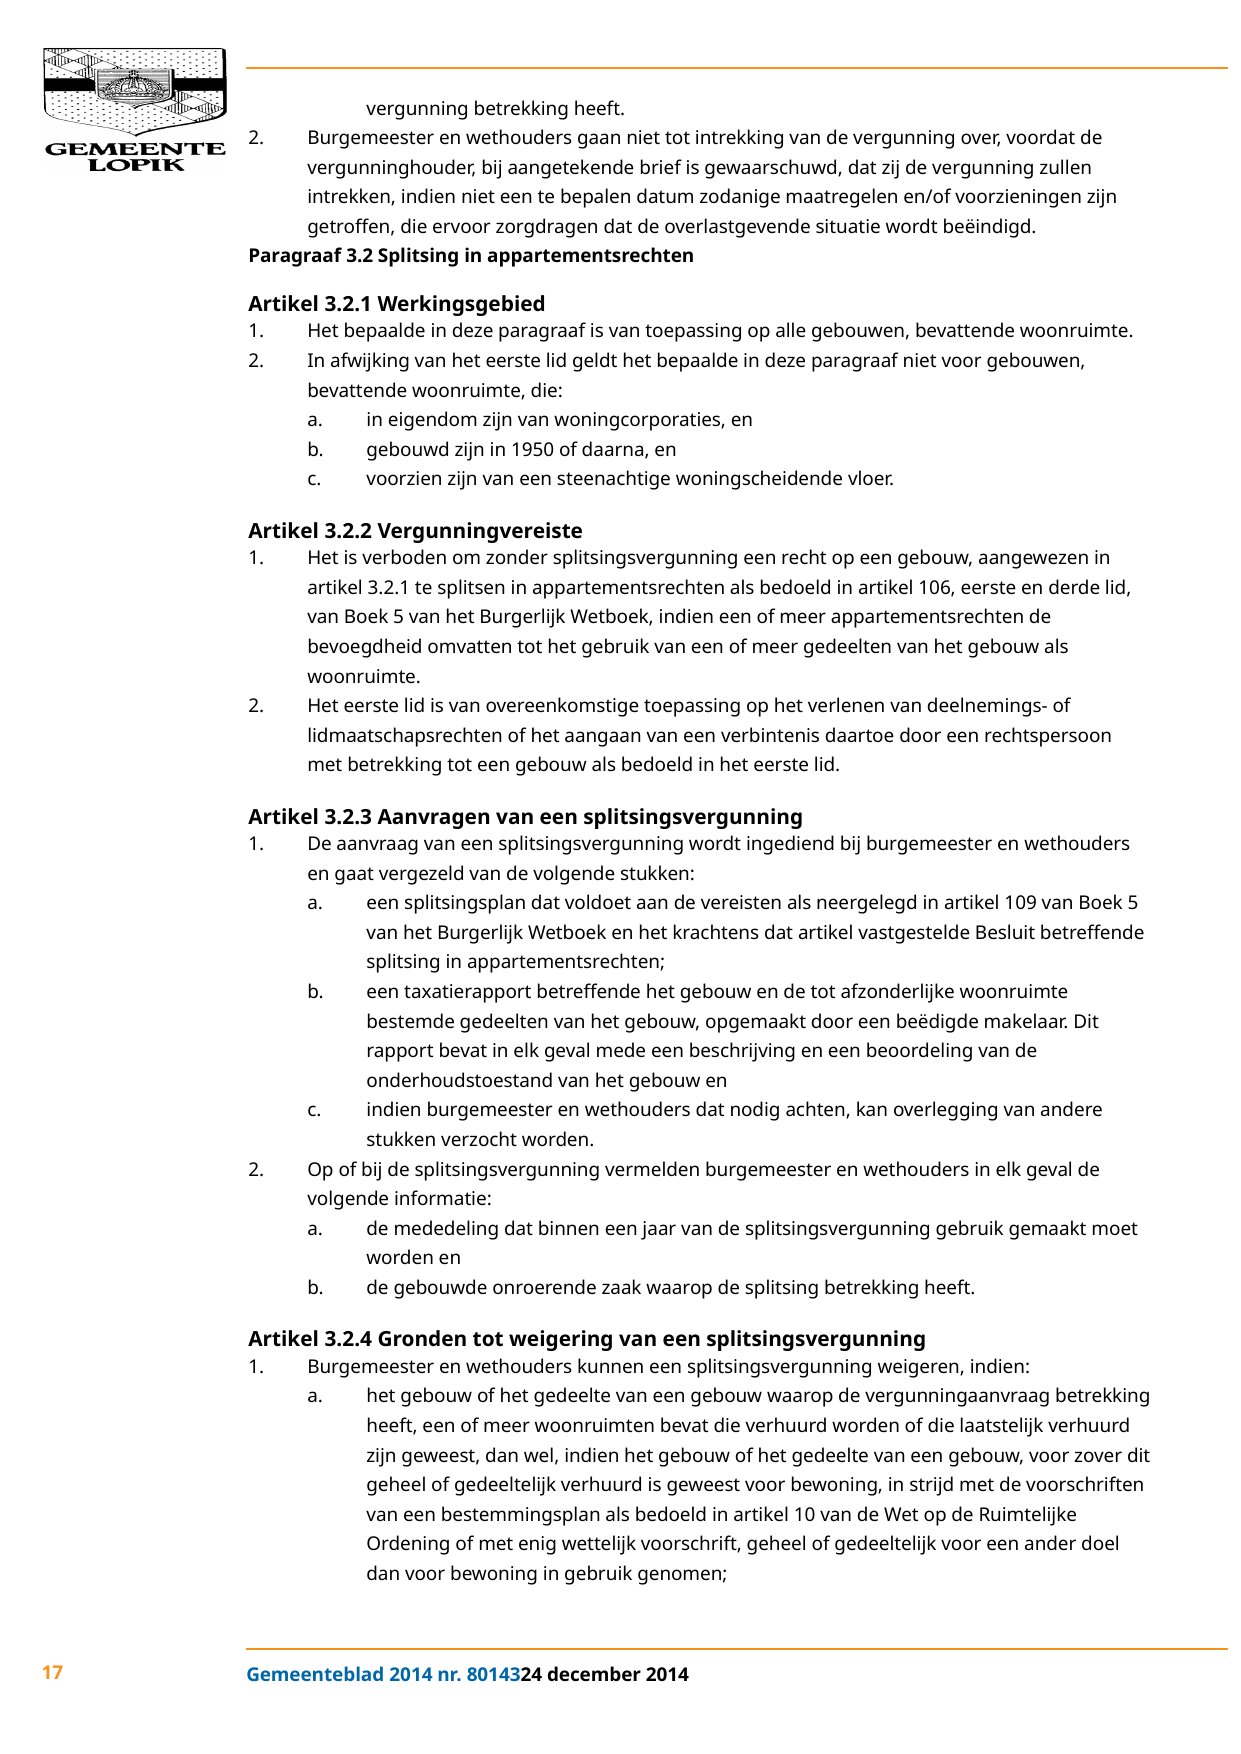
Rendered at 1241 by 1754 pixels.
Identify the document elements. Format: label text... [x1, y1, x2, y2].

list indien burgemeester en wethouders dat nodig achten, kan overlegging van andere stukken verzocht worden. [307, 1097, 1152, 1152]
list in eigendom zijn van woningcorporaties, en [307, 406, 1152, 432]
picture [41, 47, 231, 172]
text Paragraaf 3.2 Splitsing in appartementsrechten [248, 243, 1152, 268]
list Op of bij de splitsingsvergunning vermelden burgemeester en wethouders in elk geval de volgende informatie: [248, 1156, 1152, 1211]
list een taxatierapport betreffende het gebouw en de tot afzonderlijke woonruimte bestemde gedeelten van het gebouw, opgemaakt door een beëdigde makelaar. Dit rapport bevat in elk geval mede een beschrijving en een beoordeling van de onderhoudstoestand van het gebouw en [307, 978, 1152, 1093]
text Artikel 3.2.2 Vergunningvereiste [248, 516, 1152, 544]
list De aanvraag van een splitsingsvergunning wordt ingediend bij burgemeester en wethouders en gaat vergezeld van de volgende stukken: [248, 830, 1152, 886]
list In afwijking van het eerste lid geldt het bepaalde in deze paragraaf niet voor gebouwen, bevattende woonruimte, die: [248, 347, 1152, 403]
list een splitsingsplan dat voldoet aan de vereisten als neergelegd in artikel 109 van Boek 5 van het Burgerlijk Wetboek en het krachtens dat artikel vastgestelde Besluit betreffende splitsing in appartementsrechten; [307, 889, 1152, 974]
list gebouwd zijn in 1950 of daarna, en [307, 436, 1152, 462]
text Artikel 3.2.3 Aanvragen van een splitsingsvergunning [248, 802, 1152, 830]
list Het eerste lid is van overeenkomstige toepassing op het verlenen van deelnemings- of lidmaatschapsrechten of het aangaan van een verbintenis daartoe door een rechtspersoon met betrekking tot een gebouw als bedoeld in het eerste lid. [248, 692, 1152, 777]
list Burgemeester en wethouders kunnen een splitsingsvergunning weigeren, indien: [248, 1353, 1152, 1379]
list Het bepaalde in deze paragraaf is van toepassing op alle gebouwen, bevattende woonruimte. [248, 318, 1152, 343]
list vergunning betrekking heeft. [307, 95, 1152, 121]
text Artikel 3.2.4 Gronden tot weigering van een splitsingsvergunning [248, 1324, 1152, 1353]
list de gebouwde onroerende zaak waarop de splitsing betrekking heeft. [307, 1274, 1152, 1300]
list Het is verboden om zonder splitsingsvergunning een recht op een gebouw, aangewezen in artikel 3.2.1 te splitsen in appartementsrechten als bedoeld in artikel 106, eerste en derde lid, van Boek 5 van het Burgerlijk Wetboek, indien een of meer appartementsrechten de bevoegdheid omvatten tot het gebruik van een of meer gedeelten van het gebouw als woonruimte. [248, 544, 1152, 688]
text Artikel 3.2.1 Werkingsgebied [248, 289, 1152, 318]
list Burgemeester en wethouders gaan niet tot intrekking van de vergunning over, voordat de vergunninghouder, bij aangetekende brief is gewaarschuwd, dat zij de vergunning zullen intrekken, indien niet een te bepalen datum zodanige maatregelen en/of voorzieningen zijn getroffen, die ervoor zorgdragen dat de overlastgevende situatie wordt beëindigd. [248, 124, 1152, 239]
list voorzien zijn van een steenachtige woningscheidende vloer. [307, 466, 1152, 491]
list de mededeling dat binnen een jaar van de splitsingsvergunning gebruik gemaakt moet worden en [307, 1215, 1152, 1270]
list het gebouw of het gedeelte van een gebouw waarop de vergunningaanvraag betrekking heeft, een of meer woonruimten bevat die verhuurd worden of die laatstelijk verhuurd zijn geweest, dan wel, indien het gebouw of het gedeelte van een gebouw, voor zover dit geheel of gedeeltelijk verhuurd is geweest voor bewoning, in strijd met de voorschriften van een bestemmingsplan als bedoeld in artikel 10 van de Wet op de Ruimtelijke Ordening of met enig wettelijk voorschrift, geheel of gedeeltelijk voor een ander doel dan voor bewoning in gebruik genomen; [307, 1383, 1152, 1586]
